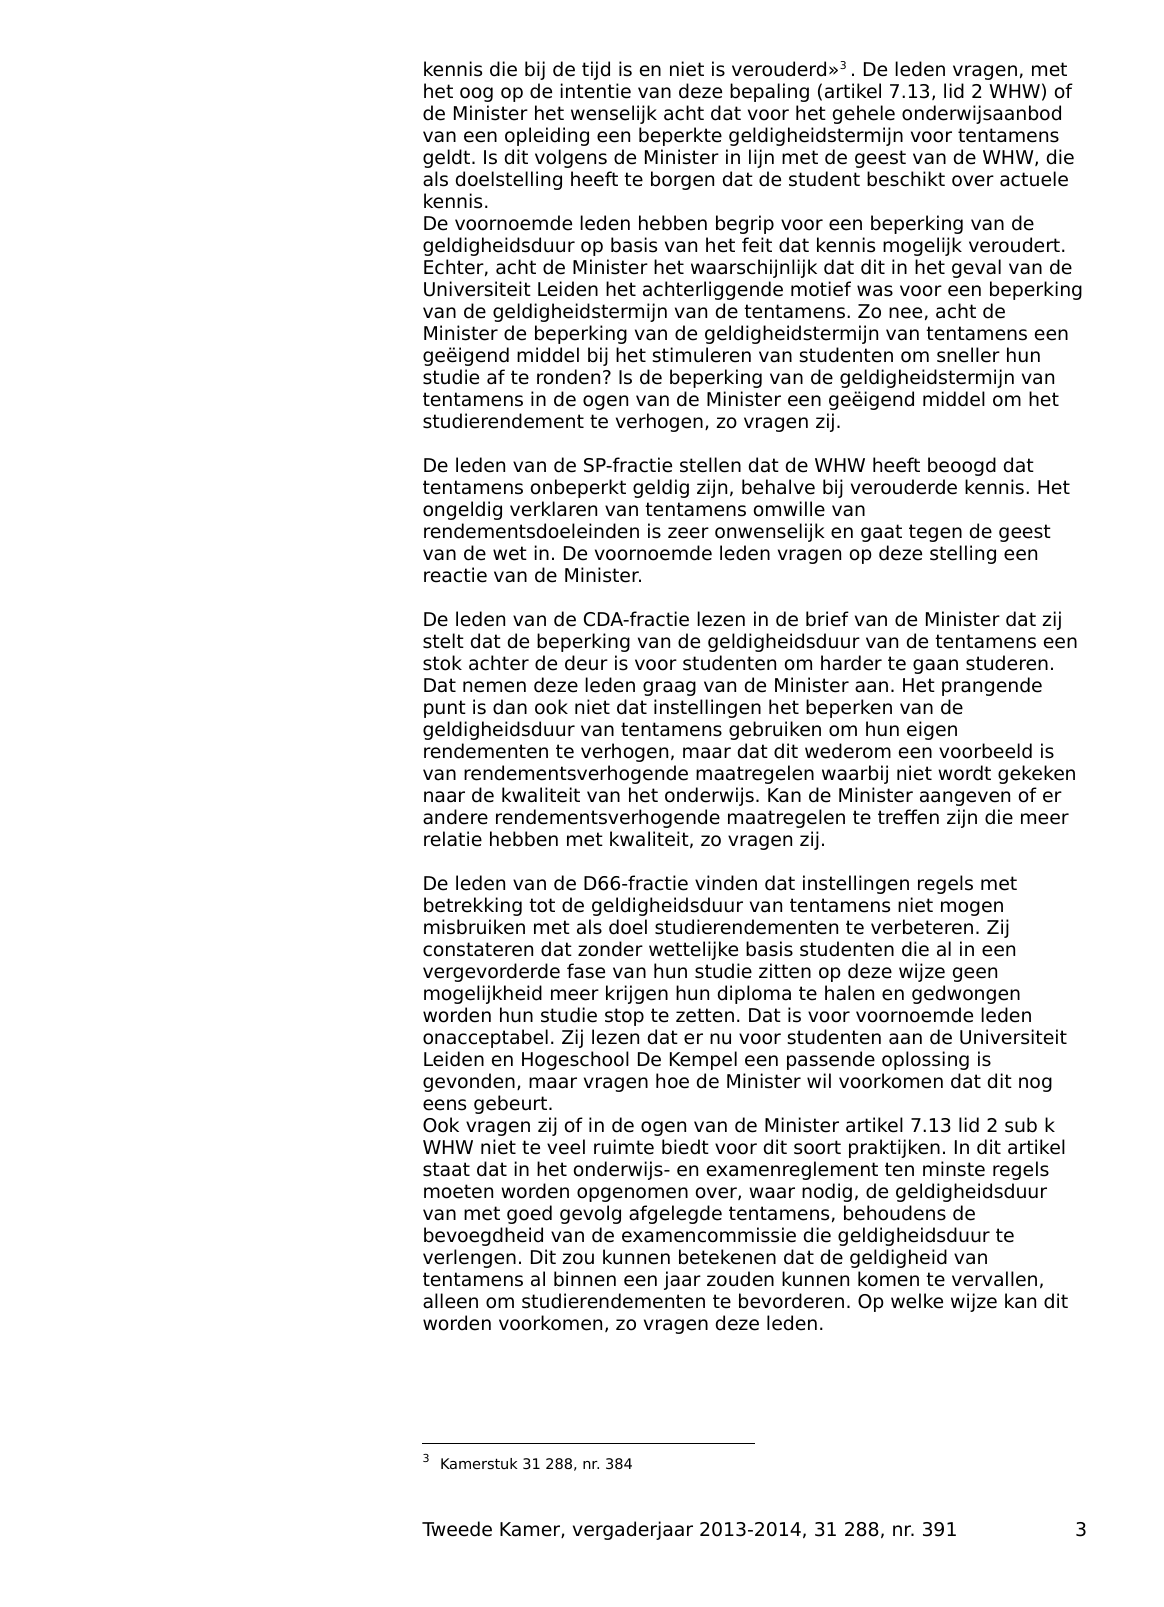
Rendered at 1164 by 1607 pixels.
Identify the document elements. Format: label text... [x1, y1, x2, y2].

text Kamerstuk 31 288, nr. 384 [422, 1452, 1087, 1474]
text De leden van de D66-fractie vinden dat instellingen regels met betrekking tot de geldigheidsduur van tentamens niet mogen misbruiken met als doel studierendementen te verbeteren. Zij constateren dat zonder wettelijke basis studenten die al in een vergevorderde fase van hun studie zitten op deze wijze geen mogelijkheid meer krijgen hun diploma te halen en gedwongen worden hun studie stop te zetten. Dat is voor voornoemde leden onacceptabel. Zij lezen dat er nu voor studenten aan de Universiteit Leiden en Hogeschool De Kempel een passende oplossing is gevonden, maar vragen hoe de Minister wil voorkomen dat dit nog eens gebeurt. [422, 873, 1087, 1115]
text Ook vragen zij of in de ogen van de Minister artikel 7.13 lid 2 sub k WHW niet te veel ruimte biedt voor dit soort praktijken. In dit artikel staat dat in het onderwijs- en examenreglement ten minste regels moeten worden opgenomen over, waar nodig, de geldigheidsduur van met goed gevolg afgelegde tentamens, behoudens de bevoegdheid van de examencommissie die geldigheidsduur te verlengen. Dit zou kunnen betekenen dat de geldigheid van tentamens al binnen een jaar zouden kunnen komen te vervallen, alleen om studierendementen te bevorderen. Op welke wijze kan dit worden voorkomen, zo vragen deze leden. [422, 1115, 1087, 1334]
text De leden van de SP-fractie stellen dat de WHW heeft beoogd dat tentamens onbeperkt geldig zijn, behalve bij verouderde kennis. Het ongeldig verklaren van tentamens omwille van rendementsdoeleinden is zeer onwenselijk en gaat tegen de geest van de wet in. De voornoemde leden vragen op deze stelling een reactie van de Minister. [422, 455, 1087, 587]
text kennis die bij de tijd is en niet is verouderd». De leden vragen, met het oog op de intentie van deze bepaling (artikel 7.13, lid 2 WHW) of de Minister het wenselijk acht dat voor het gehele onderwijsaanbod van een opleiding een beperkte geldigheidstermijn voor tentamens geldt. Is dit volgens de Minister in lijn met de geest van de WHW, die als doelstelling heeft te borgen dat de student beschikt over actuele kennis. [422, 59, 1087, 213]
text De leden van de CDA-fractie lezen in de brief van de Minister dat zij stelt dat de beperking van de geldigheidsduur van de tentamens een stok achter de deur is voor studenten om harder te gaan studeren. Dat nemen deze leden graag van de Minister aan. Het prangende punt is dan ook niet dat instellingen het beperken van de geldigheidsduur van tentamens gebruiken om hun eigen rendementen te verhogen, maar dat dit wederom een voorbeeld is van rendementsverhogende maatregelen waarbij niet wordt gekeken naar de kwaliteit van het onderwijs. Kan de Minister aangeven of er andere rendementsverhogende maatregelen te treffen zijn die meer relatie hebben met kwaliteit, zo vragen zij. [422, 609, 1087, 851]
text De voornoemde leden hebben begrip voor een beperking van de geldigheidsduur op basis van het feit dat kennis mogelijk veroudert. Echter, acht de Minister het waarschijnlijk dat dit in het geval van de Universiteit Leiden het achterliggende motief was voor een beperking van de geldigheidstermijn van de tentamens. Zo nee, acht de Minister de beperking van de geldigheidstermijn van tentamens een geëigend middel bij het stimuleren van studenten om sneller hun studie af te ronden? Is de beperking van de geldigheidstermijn van tentamens in de ogen van de Minister een geëigend middel om het studierendement te verhogen, zo vragen zij. [422, 213, 1087, 433]
